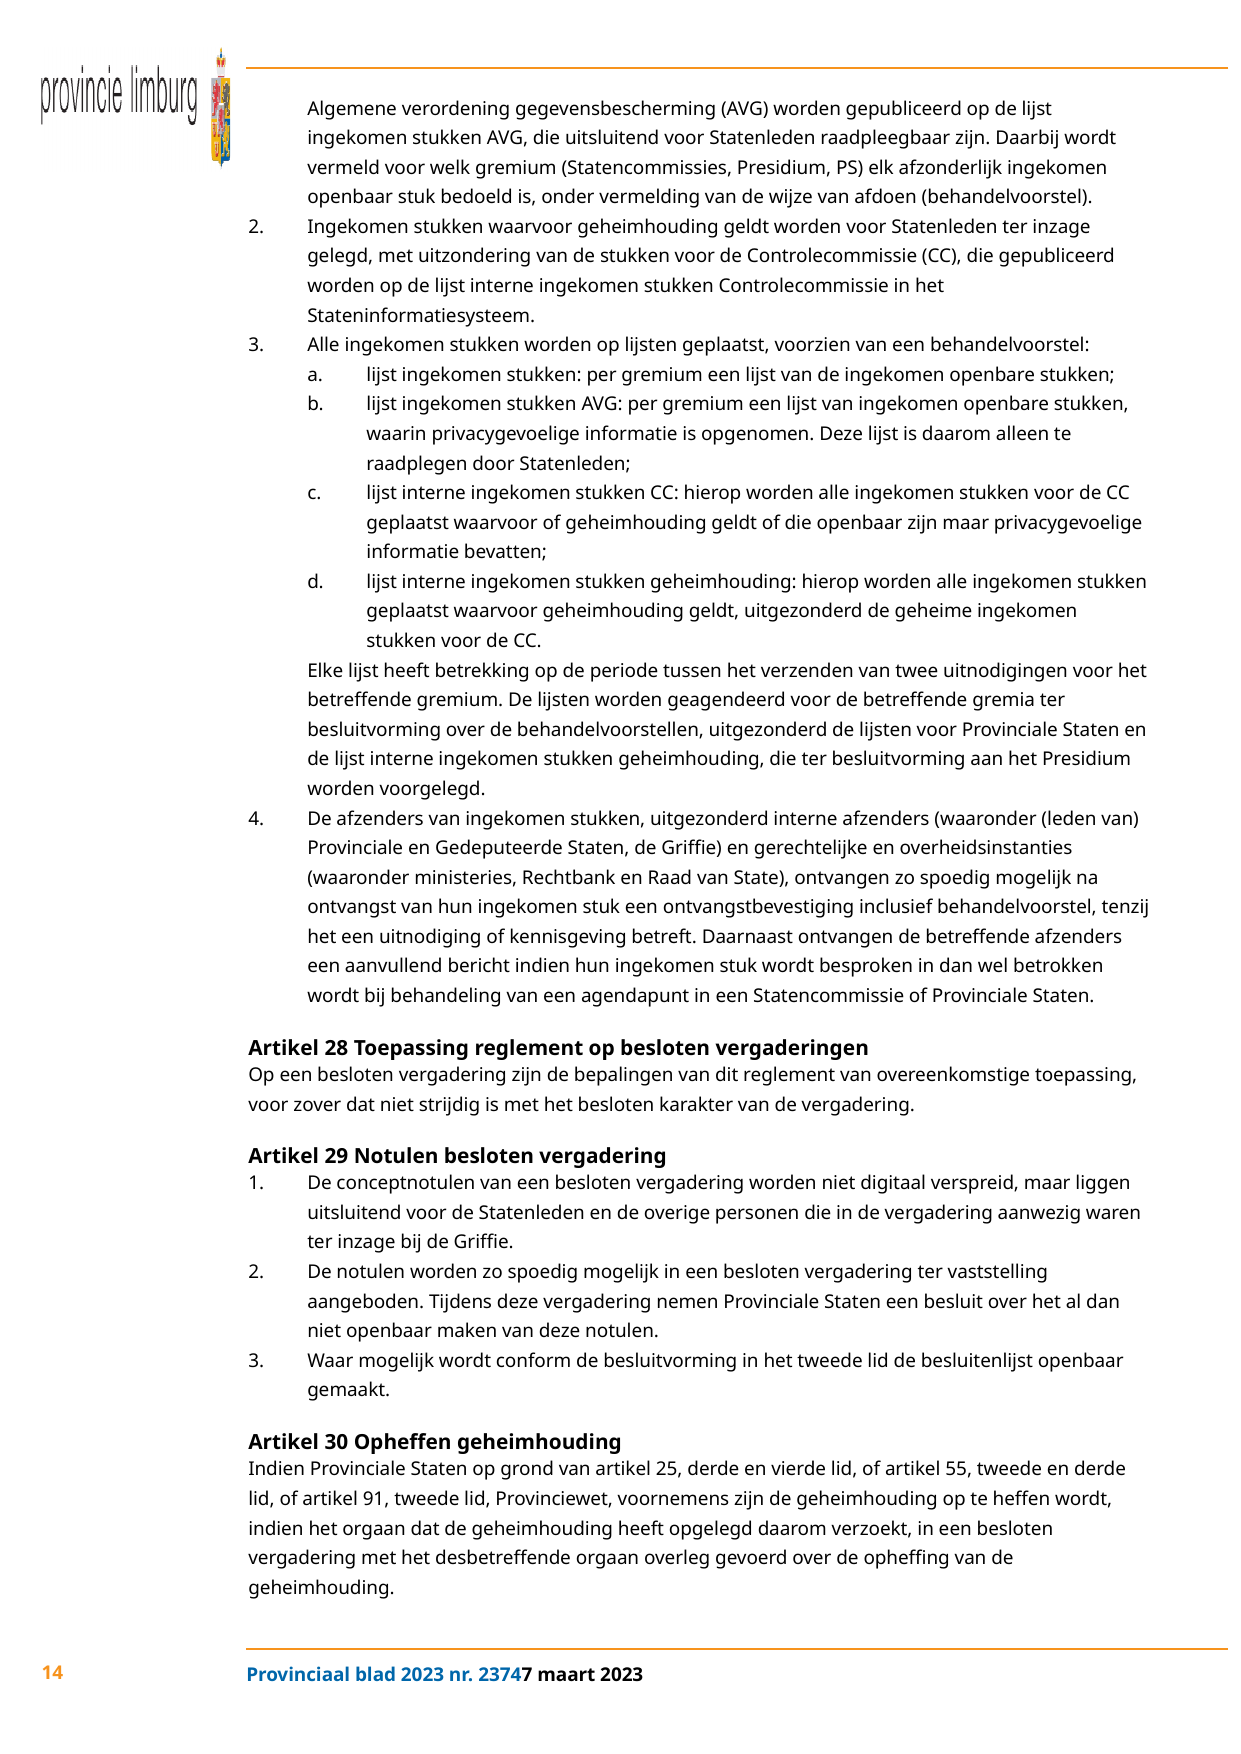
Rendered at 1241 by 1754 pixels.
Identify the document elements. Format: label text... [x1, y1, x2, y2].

list Algemene verordening gegevensbescherming (AVG) worden gepubliceerd op de lijst ingekomen stukken AVG, die uitsluitend voor Statenleden raadpleegbaar zijn. Daarbij wordt vermeld voor welk gremium (Statencommissies, Presidium, PS) elk afzonderlijk ingekomen openbaar stuk bedoeld is, onder vermelding van de wijze van afdoen (behandelvoorstel). [248, 95, 1152, 209]
text Indien Provinciale Staten op grond van artikel 25, derde en vierde lid, of artikel 55, tweede en derde lid, of artikel 91, tweede lid, Provinciewet, voornemens zijn de geheimhouding op te heffen wordt, indien het orgaan dat de geheimhouding heeft opgelegd daarom verzoekt, in een besloten vergadering met het desbetreffende orgaan overleg gevoerd over de opheffing van de geheimhouding. [248, 1456, 1152, 1599]
list Ingekomen stukken waarvoor geheimhouding geldt worden voor Statenleden ter inzage gelegd, met uitzondering van de stukken voor de Controlecommissie (CC), die gepubliceerd worden op de lijst interne ingekomen stukken Controlecommissie in het Stateninformatiesysteem. [248, 213, 1152, 328]
list Elke lijst heeft betrekking op de periode tussen het verzenden van twee uitnodigingen voor het betreffende gremium. De lijsten worden geagendeerd voor de betreffende gremia ter besluitvorming over de behandelvoorstellen, uitgezonderd de lijsten voor Provinciale Staten en de lijst interne ingekomen stukken geheimhouding, die ter besluitvorming aan het Presidium worden voorgelegd. [248, 657, 1152, 801]
text Artikel 29 Notulen besloten vergadering [248, 1141, 1152, 1169]
list lijst ingekomen stukken: per gremium een lijst van de ingekomen openbare stukken; [307, 361, 1152, 387]
list Alle ingekomen stukken worden op lijsten geplaatst, voorzien van een behandelvoorstel: [248, 331, 1152, 357]
list lijst interne ingekomen stukken geheimhouding: hierop worden alle ingekomen stukken geplaatst waarvoor geheimhouding geldt, uitgezonderd de geheime ingekomen stukken voor de CC. [307, 568, 1152, 653]
list lijst interne ingekomen stukken CC: hierop worden alle ingekomen stukken voor de CC geplaatst waarvoor of geheimhouding geldt of die openbaar zijn maar privacygevoelige informatie bevatten; [307, 479, 1152, 564]
list lijst ingekomen stukken AVG: per gremium een lijst van ingekomen openbare stukken, waarin privacygevoelige informatie is opgenomen. Deze lijst is daarom alleen te raadplegen door Statenleden; [307, 391, 1152, 476]
text Op een besloten vergadering zijn de bepalingen van dit reglement van overeenkomstige toepassing, voor zover dat niet strijdig is met het besloten karakter van de vergadering. [248, 1061, 1152, 1116]
text Artikel 30 Opheffen geheimhouding [248, 1427, 1152, 1456]
list Waar mogelijk wordt conform de besluitvorming in het tweede lid de besluitenlijst openbaar gemaakt. [248, 1347, 1152, 1402]
list De conceptnotulen van een besloten vergadering worden niet digitaal verspreid, maar liggen uitsluitend voor de Statenleden en de overige personen die in de vergadering aanwezig waren ter inzage bij de Griffie. [248, 1169, 1152, 1254]
picture [41, 47, 231, 172]
text Artikel 28 Toepassing reglement op besloten vergaderingen [248, 1033, 1152, 1061]
list De notulen worden zo spoedig mogelijk in een besloten vergadering ter vaststelling aangeboden. Tijdens deze vergadering nemen Provinciale Staten een besluit over het al dan niet openbaar maken van deze notulen. [248, 1258, 1152, 1343]
list De afzenders van ingekomen stukken, uitgezonderd interne afzenders (waaronder (leden van) Provinciale en Gedeputeerde Staten, de Griffie) en gerechtelijke en overheidsinstanties (waaronder ministeries, Rechtbank en Raad van State), ontvangen zo spoedig mogelijk na ontvangst van hun ingekomen stuk een ontvangstbevestiging inclusief behandelvoorstel, tenzij het een uitnodiging of kennisgeving betreft. Daarnaast ontvangen de betreffende afzenders een aanvullend bericht indien hun ingekomen stuk wordt besproken in dan wel betrokken wordt bij behandeling van een agendapunt in een Statencommissie of Provinciale Staten. [248, 805, 1152, 1008]
